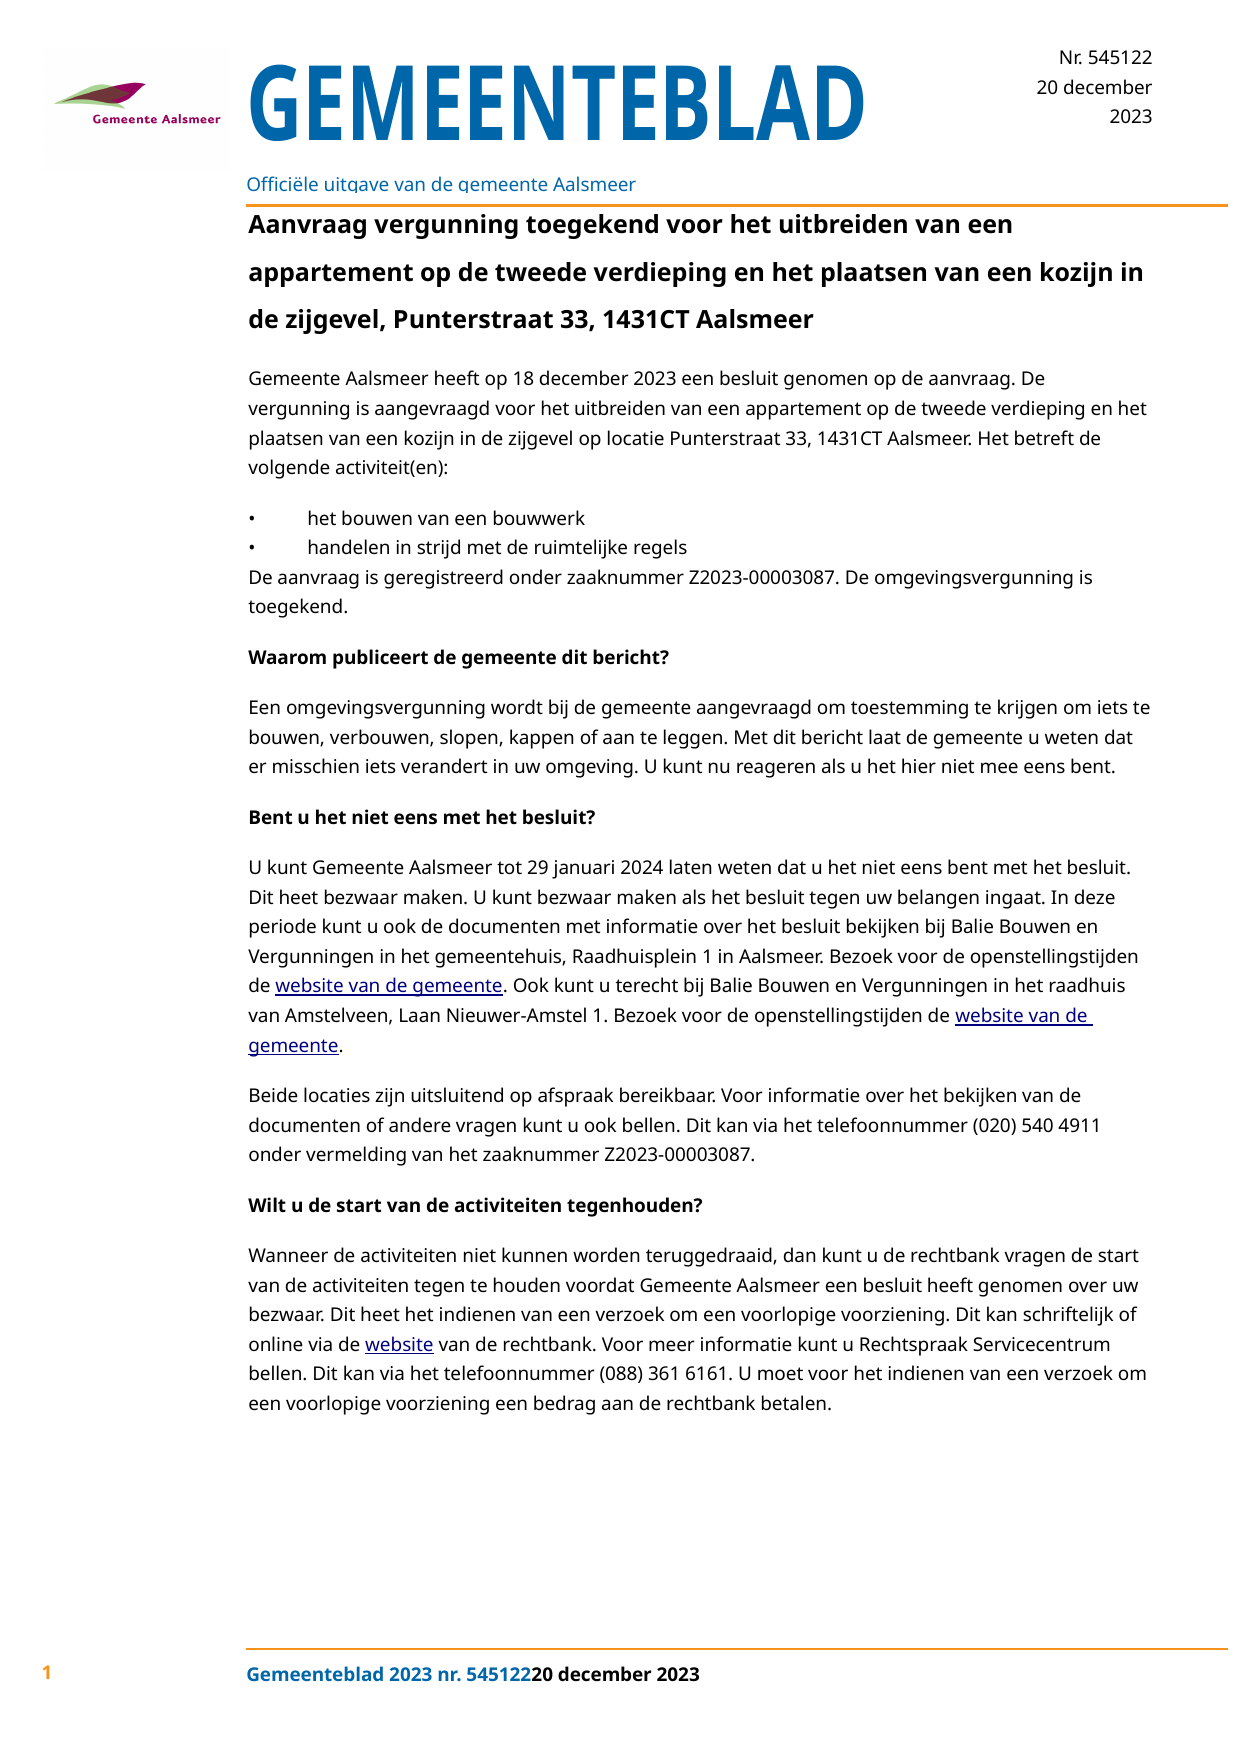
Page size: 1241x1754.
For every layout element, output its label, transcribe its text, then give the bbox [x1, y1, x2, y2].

text De aanvraag is geregistreerd onder zaaknummer Z2023-00003087. De omgevingsvergunning is toegekend. [248, 564, 1152, 619]
text Wanneer de activiteiten niet kunnen worden teruggedraaid, dan kunt u de rechtbank vragen de start van de activiteiten tegen te houden voordat Gemeente Aalsmeer een besluit heeft genomen over uw bezwaar. Dit heet het indienen van een verzoek om een voorlopige voorziening. Dit kan schriftelijk of online via de website van de rechtbank. Voor meer informatie kunt u Rechtspraak Servicecentrum bellen. Dit kan via het telefoonnummer (088) 361 6161. U moet voor het indienen van een verzoek om een voorlopige voorziening een bedrag aan de rechtbank betalen. [248, 1242, 1152, 1416]
text Waarom publiceert de gemeente dit bericht? [248, 644, 1152, 669]
text Een omgevingsvergunning wordt bij de gemeente aangevraagd om toestemming te krijgen om iets te bouwen, verbouwen, slopen, kappen of aan te leggen. Met dit bericht laat de gemeente u weten dat er misschien iets verandert in uw omgeving. U kunt nu reageren als u het hier niet mee eens bent. [248, 694, 1152, 779]
text Beide locaties zijn uitsluitend op afspraak bereikbaar. Voor informatie over het bekijken van de documenten of andere vragen kunt u ook bellen. Dit kan via het telefoonnummer (020) 540 4911 onder vermelding van het zaaknummer Z2023-00003087. [248, 1082, 1152, 1167]
picture [41, 47, 231, 172]
text Wilt u de start van de activiteiten tegenhouden? [248, 1192, 1152, 1217]
list handelen in strijd met de ruimtelijke regels [248, 534, 1152, 560]
list het bouwen van een bouwwerk [248, 505, 1152, 530]
text Gemeente Aalsmeer heeft op 18 december 2023 een besluit genomen op de aanvraag. De vergunning is aangevraagd voor het uitbreiden van een appartement op de tweede verdieping en het plaatsen van een kozijn in de zijgevel op locatie Punterstraat 33, 1431CT Aalsmeer. Het betreft de volgende activiteit(en): [248, 366, 1152, 480]
text Aanvraag vergunning toegekend voor het uitbreiden van een appartement op de tweede verdieping en het plaatsen van een kozijn in de zijgevel, Punterstraat 33, 1431CT Aalsmeer [248, 207, 1152, 336]
text Bent u het niet eens met het besluit? [248, 804, 1152, 829]
text U kunt Gemeente Aalsmeer tot 29 januari 2024 laten weten dat u het niet eens bent met het besluit. Dit heet bezwaar maken. U kunt bezwaar maken als het besluit tegen uw belangen ingaat. In deze periode kunt u ook de documenten met informatie over het besluit bekijken bij Balie Bouwen en Vergunningen in het gemeentehuis, Raadhuisplein 1 in Aalsmeer. Bezoek voor de openstellingstijden de website van de gemeente. Ook kunt u terecht bij Balie Bouwen en Vergunningen in het raadhuis van Amstelveen, Laan Nieuwer-Amstel 1. Bezoek voor de openstellingstijden de website van de gemeente. [248, 854, 1152, 1057]
